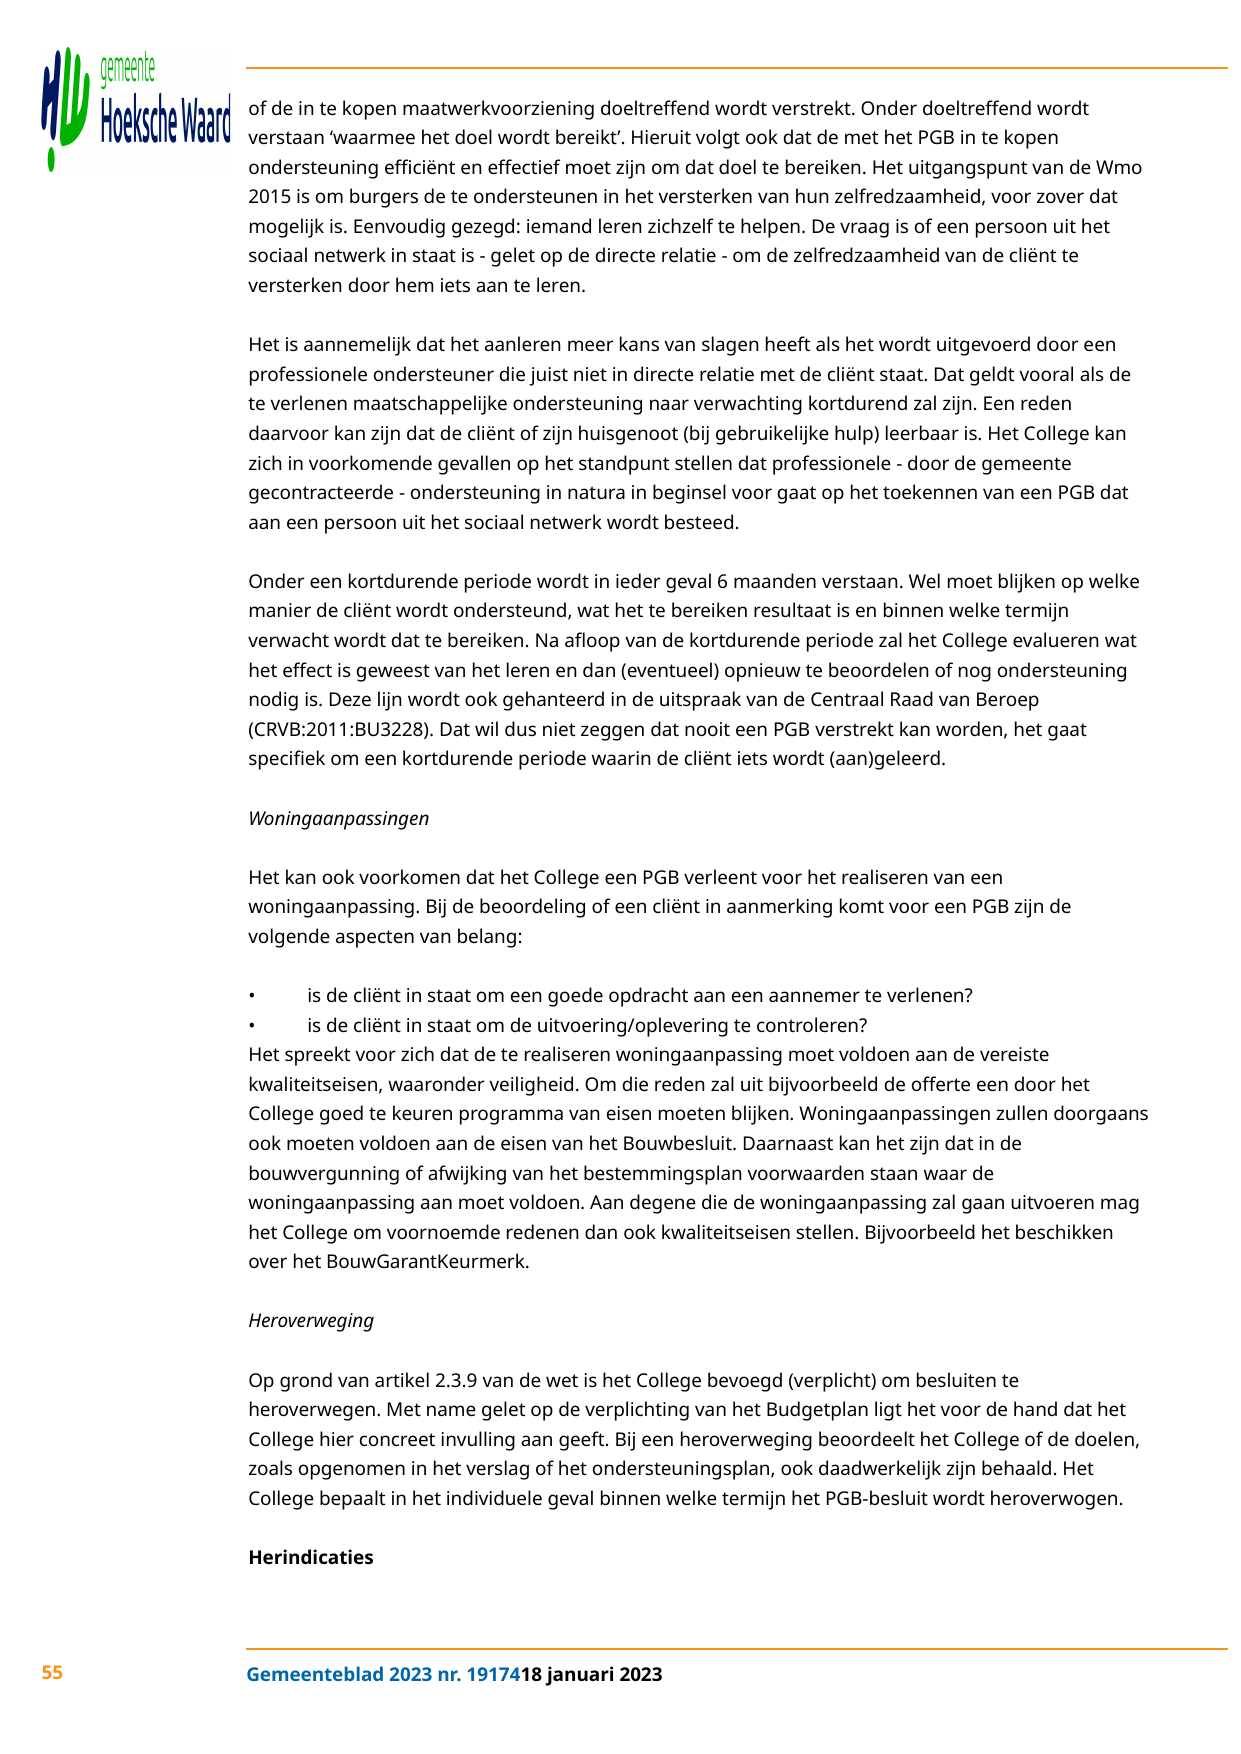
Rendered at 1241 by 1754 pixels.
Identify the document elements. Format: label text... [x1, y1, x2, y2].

list is de cliënt in staat om de uitvoering/oplevering te controleren? [248, 1012, 1152, 1038]
text Op grond van artikel 2.3.9 van de wet is het College bevoegd (verplicht) om besluiten te heroverwegen. Met name gelet op de verplichting van het Budgetplan ligt het voor de hand dat het College hier concreet invulling aan geeft. Bij een heroverweging beoordeelt het College of de doelen, zoals opgenomen in het verslag of het ondersteuningsplan, ook daadwerkelijk zijn behaald. Het College bepaalt in het individuele geval binnen welke termijn het PGB-besluit wordt heroverwogen. [248, 1367, 1152, 1511]
text Woningaanpassingen [248, 805, 1152, 831]
text Het is aannemelijk dat het aanleren meer kans van slagen heeft als het wordt uitgevoerd door een professionele ondersteuner die juist niet in directe relatie met de cliënt staat. Dat geldt vooral als de te verlenen maatschappelijke ondersteuning naar verwachting kortdurend zal zijn. Een reden daarvoor kan zijn dat de cliënt of zijn huisgenoot (bij gebruikelijke hulp) leerbaar is. Het College kan zich in voorkomende gevallen op het standpunt stellen dat professionele - door de gemeente gecontracteerde - ondersteuning in natura in beginsel voor gaat op het toekennen van een PGB dat aan een persoon uit het sociaal netwerk wordt besteed. [248, 331, 1152, 535]
text Het kan ook voorkomen dat het College een PGB verleent voor het realiseren van een woningaanpassing. Bij de beoordeling of een cliënt in aanmerking komt voor een PGB zijn de volgende aspecten van belang: [248, 864, 1152, 949]
text Herindicaties [248, 1544, 1152, 1570]
list is de cliënt in staat om een goede opdracht aan een aannemer te verlenen? [248, 982, 1152, 1008]
text Onder een kortdurende periode wordt in ieder geval 6 maanden verstaan. Wel moet blijken op welke manier de cliënt wordt ondersteund, wat het te bereiken resultaat is en binnen welke termijn verwacht wordt dat te bereiken. Na afloop van de kortdurende periode zal het College evalueren wat het effect is geweest van het leren en dan (eventueel) opnieuw te beoordelen of nog ondersteuning nodig is. Deze lijn wordt ook gehanteerd in de uitspraak van de Centraal Raad van Beroep (CRVB:2011:BU3228). Dat wil dus niet zeggen dat nooit een PGB verstrekt kan worden, het gaat specifiek om een kortdurende periode waarin de cliënt iets wordt (aan)geleerd. [248, 568, 1152, 771]
text Het spreekt voor zich dat de te realiseren woningaanpassing moet voldoen aan de vereiste kwaliteitseisen, waaronder veiligheid. Om die reden zal uit bijvoorbeeld de offerte een door het College goed te keuren programma van eisen moeten blijken. Woningaanpassingen zullen doorgaans ook moeten voldoen aan de eisen van het Bouwbesluit. Daarnaast kan het zijn dat in de bouwvergunning of afwijking van het bestemmingsplan voorwaarden staan waar de woningaanpassing aan moet voldoen. Aan degene die de woningaanpassing zal gaan uitvoeren mag het College om voornoemde redenen dan ook kwaliteitseisen stellen. Bijvoorbeeld het beschikken over het BouwGarantKeurmerk. [248, 1041, 1152, 1274]
text of de in te kopen maatwerkvoorziening doeltreffend wordt verstrekt. Onder doeltreffend wordt verstaan ‘waarmee het doel wordt bereikt’. Hieruit volgt ook dat de met het PGB in te kopen ondersteuning efficiënt en effectief moet zijn om dat doel te bereiken. Het uitgangspunt van de Wmo 2015 is om burgers de te ondersteunen in het versterken van hun zelfredzaamheid, voor zover dat mogelijk is. Eenvoudig gezegd: iemand leren zichzelf te helpen. De vraag is of een persoon uit het sociaal netwerk in staat is - gelet op de directe relatie - om de zelfredzaamheid van de cliënt te versterken door hem iets aan te leren. [248, 95, 1152, 298]
text Heroverweging [248, 1308, 1152, 1333]
picture [41, 47, 231, 172]
